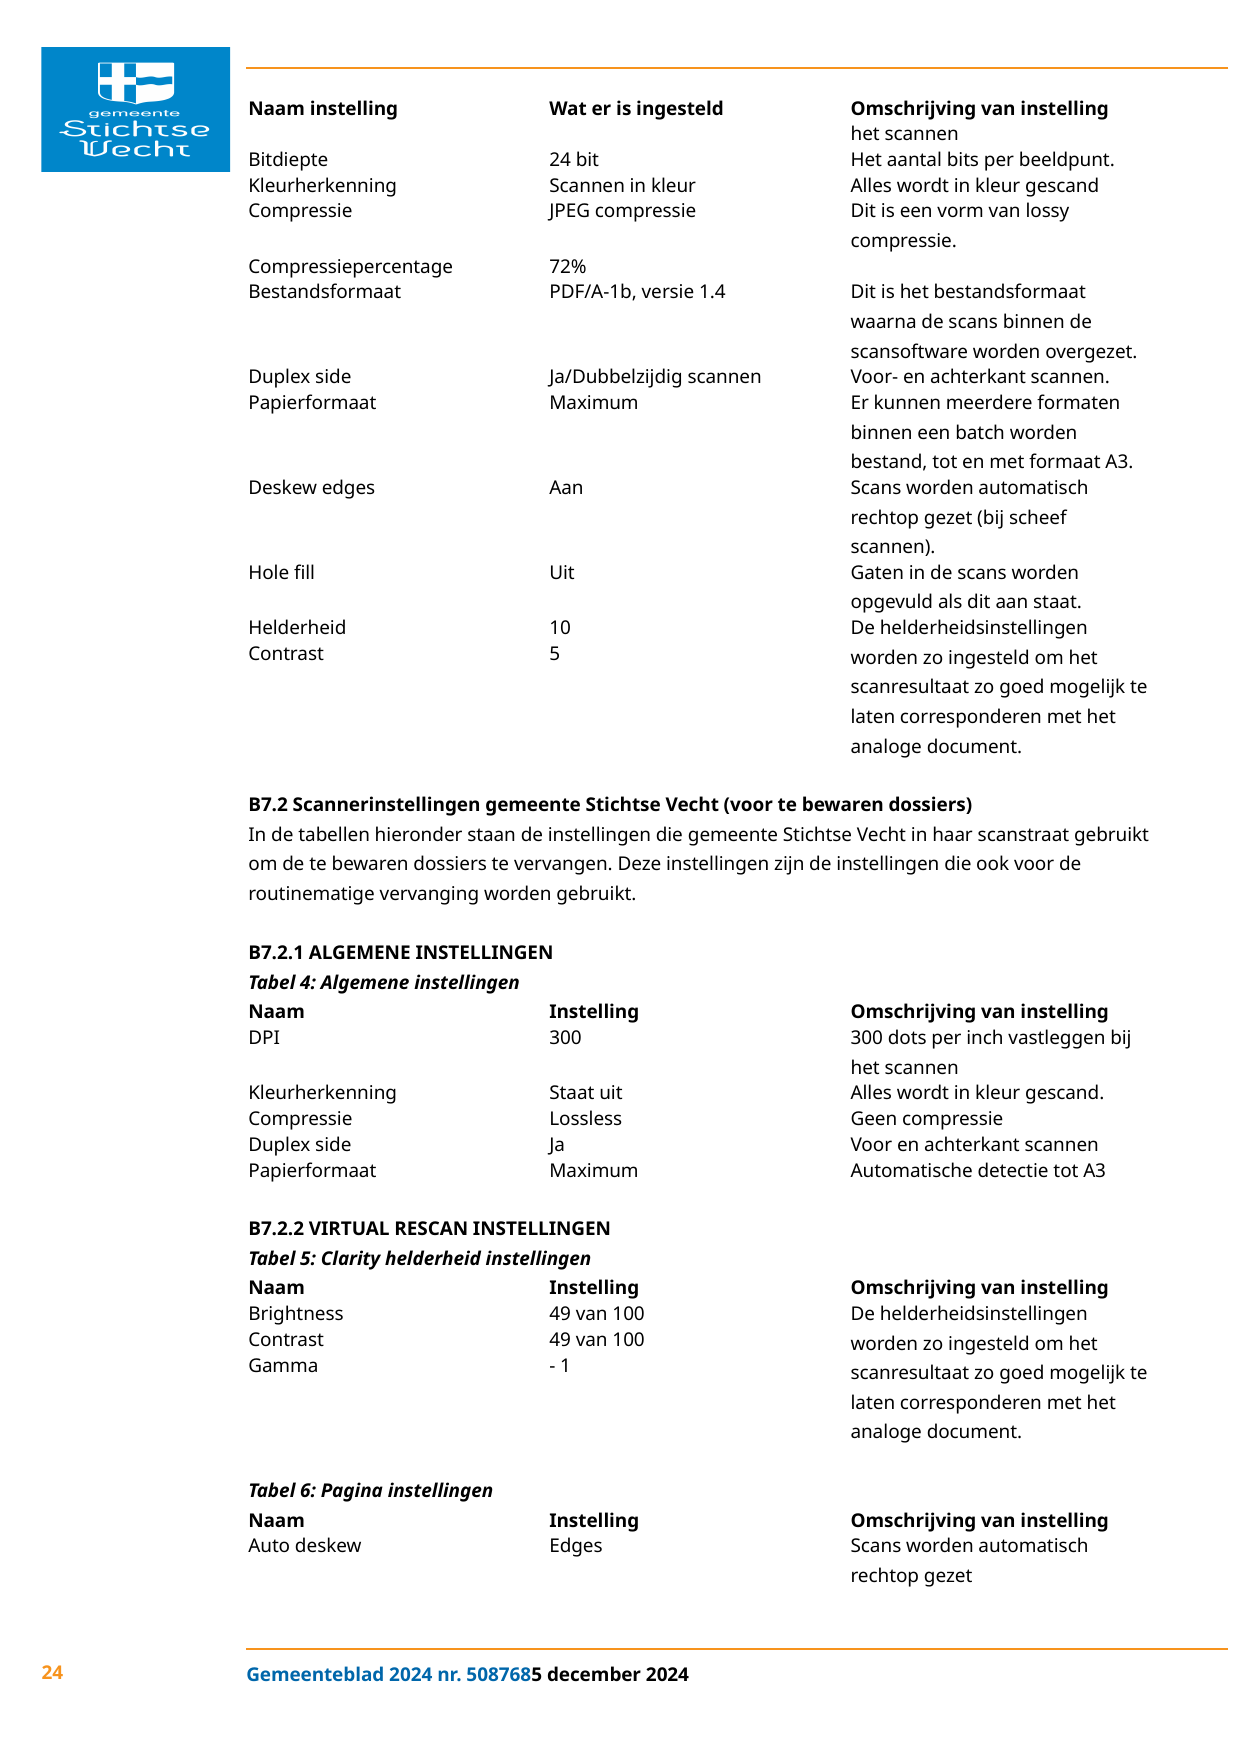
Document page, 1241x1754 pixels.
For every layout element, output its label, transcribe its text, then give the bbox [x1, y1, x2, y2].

table_cell Lossless [549, 1105, 850, 1131]
table_cell Het aantal bits per beeldpunt. [850, 146, 1152, 172]
table_cell 300 [549, 1024, 850, 1079]
table_cell Deskew edges [248, 474, 549, 559]
table_cell Alles wordt in kleur gescand [850, 172, 1152, 198]
text B7.2.1 ALGEMENE INSTELLINGEN [248, 939, 1152, 965]
table_cell 300 dots per inch vastleggen bij het scannen [850, 1024, 1152, 1079]
table_cell Edges [549, 1533, 850, 1588]
table_header Naam [248, 1507, 549, 1533]
table_cell Contrast [248, 1326, 549, 1352]
table_cell 49 van 100 [549, 1300, 850, 1326]
table_cell Kleurherkenning [248, 172, 549, 198]
table_cell - 1 [549, 1352, 850, 1444]
table_header Wat er is ingesteld [549, 95, 850, 121]
table_cell De helderheidsinstellingen worden zo ingesteld om het scanresultaat zo goed mogelijk te laten corresponderen met het analoge document. [850, 615, 1152, 758]
table_cell [248, 121, 549, 146]
table_cell Aan [549, 474, 850, 559]
table_cell [850, 253, 1152, 279]
table_cell Helderheid [248, 615, 549, 640]
table_cell Scans worden automatisch rechtop gezet (bij scheef scannen). [850, 474, 1152, 559]
table_cell PDF/A-1b, versie 1.4 [549, 279, 850, 364]
table_cell Contrast [248, 640, 549, 758]
table_cell Alles wordt in kleur gescand. [850, 1080, 1152, 1105]
table_cell Hole fill [248, 559, 549, 614]
table_cell Kleurherkenning [248, 1080, 549, 1105]
table_cell Scannen in kleur [549, 172, 850, 198]
table_cell Geen compressie [850, 1105, 1152, 1131]
table_header Naam [248, 1275, 549, 1300]
table_cell Er kunnen meerdere formaten binnen een batch worden bestand, tot en met formaat A3. [850, 389, 1152, 474]
table_cell Compressie [248, 198, 549, 253]
table_header Instelling [549, 1275, 850, 1300]
table_cell Dit is het bestandsformaat waarna de scans binnen de scansoftware worden overgezet. [850, 279, 1152, 364]
table_header Instelling [549, 1507, 850, 1533]
text B7.2 Scannerinstellingen gemeente Stichtse Vecht (voor te bewaren dossiers) [248, 791, 1152, 817]
table_cell Automatische detectie tot A3 [850, 1157, 1152, 1182]
table_cell Ja [549, 1131, 850, 1157]
text B7.2.2 VIRTUAL RESCAN INSTELLINGEN [248, 1215, 1152, 1241]
table_header Instelling [549, 999, 850, 1024]
table_cell 72% [549, 253, 850, 279]
table_cell Auto deskew [248, 1533, 549, 1588]
text Tabel 5: Clarity helderheid instellingen [248, 1245, 1152, 1271]
table_cell Duplex side [248, 364, 549, 389]
table_cell 49 van 100 [549, 1326, 850, 1352]
table_header Naam [248, 999, 549, 1024]
table_cell Compressie [248, 1105, 549, 1131]
table_cell Papierformaat [248, 1157, 549, 1182]
table_cell 24 bit [549, 146, 850, 172]
table_cell Gamma [248, 1352, 549, 1444]
table_cell 5 [549, 640, 850, 758]
table_cell JPEG compressie [549, 198, 850, 253]
text In de tabellen hieronder staan de instellingen die gemeente Stichtse Vecht in haar scanstraat gebruikt om de te bewaren dossiers te vervangen. Deze instellingen zijn de instellingen die ook voor de routinematige vervanging worden gebruikt. [248, 821, 1152, 906]
table_cell Duplex side [248, 1131, 549, 1157]
table_cell Maximum [549, 389, 850, 474]
table_cell het scannen [850, 121, 1152, 146]
text Tabel 6: Pagina instellingen [248, 1477, 1152, 1503]
table_cell Scans worden automatisch rechtop gezet [850, 1533, 1152, 1588]
table_cell De helderheidsinstellingen worden zo ingesteld om het scanresultaat zo goed mogelijk te laten corresponderen met het analoge document. [850, 1300, 1152, 1444]
table_cell Bestandsformaat [248, 279, 549, 364]
table_cell Maximum [549, 1157, 850, 1182]
table_cell Dit is een vorm van lossy compressie. [850, 198, 1152, 253]
table_cell Uit [549, 559, 850, 614]
table_cell Compressiepercentage [248, 253, 549, 279]
table_cell Bitdiepte [248, 146, 549, 172]
table_cell DPI [248, 1024, 549, 1079]
picture [137, 63, 174, 103]
table_header Naam instelling [248, 95, 549, 121]
table_cell [549, 121, 850, 146]
picture [99, 63, 135, 101]
table_cell Staat uit [549, 1080, 850, 1105]
table_header Omschrijving van instelling [850, 95, 1152, 121]
table_header Omschrijving van instelling [850, 1275, 1152, 1300]
table_cell Papierformaat [248, 389, 549, 474]
table_cell Voor en achterkant scannen [850, 1131, 1152, 1157]
table_cell Voor- en achterkant scannen. [850, 364, 1152, 389]
table_header Omschrijving van instelling [850, 999, 1152, 1024]
table_cell Brightness [248, 1300, 549, 1326]
table_header Omschrijving van instelling [850, 1507, 1152, 1533]
table_cell Ja/Dubbelzijdig scannen [549, 364, 850, 389]
text Tabel 4: Algemene instellingen [248, 969, 1152, 994]
table_cell Gaten in de scans worden opgevuld als dit aan staat. [850, 559, 1152, 614]
table_cell 10 [549, 615, 850, 640]
